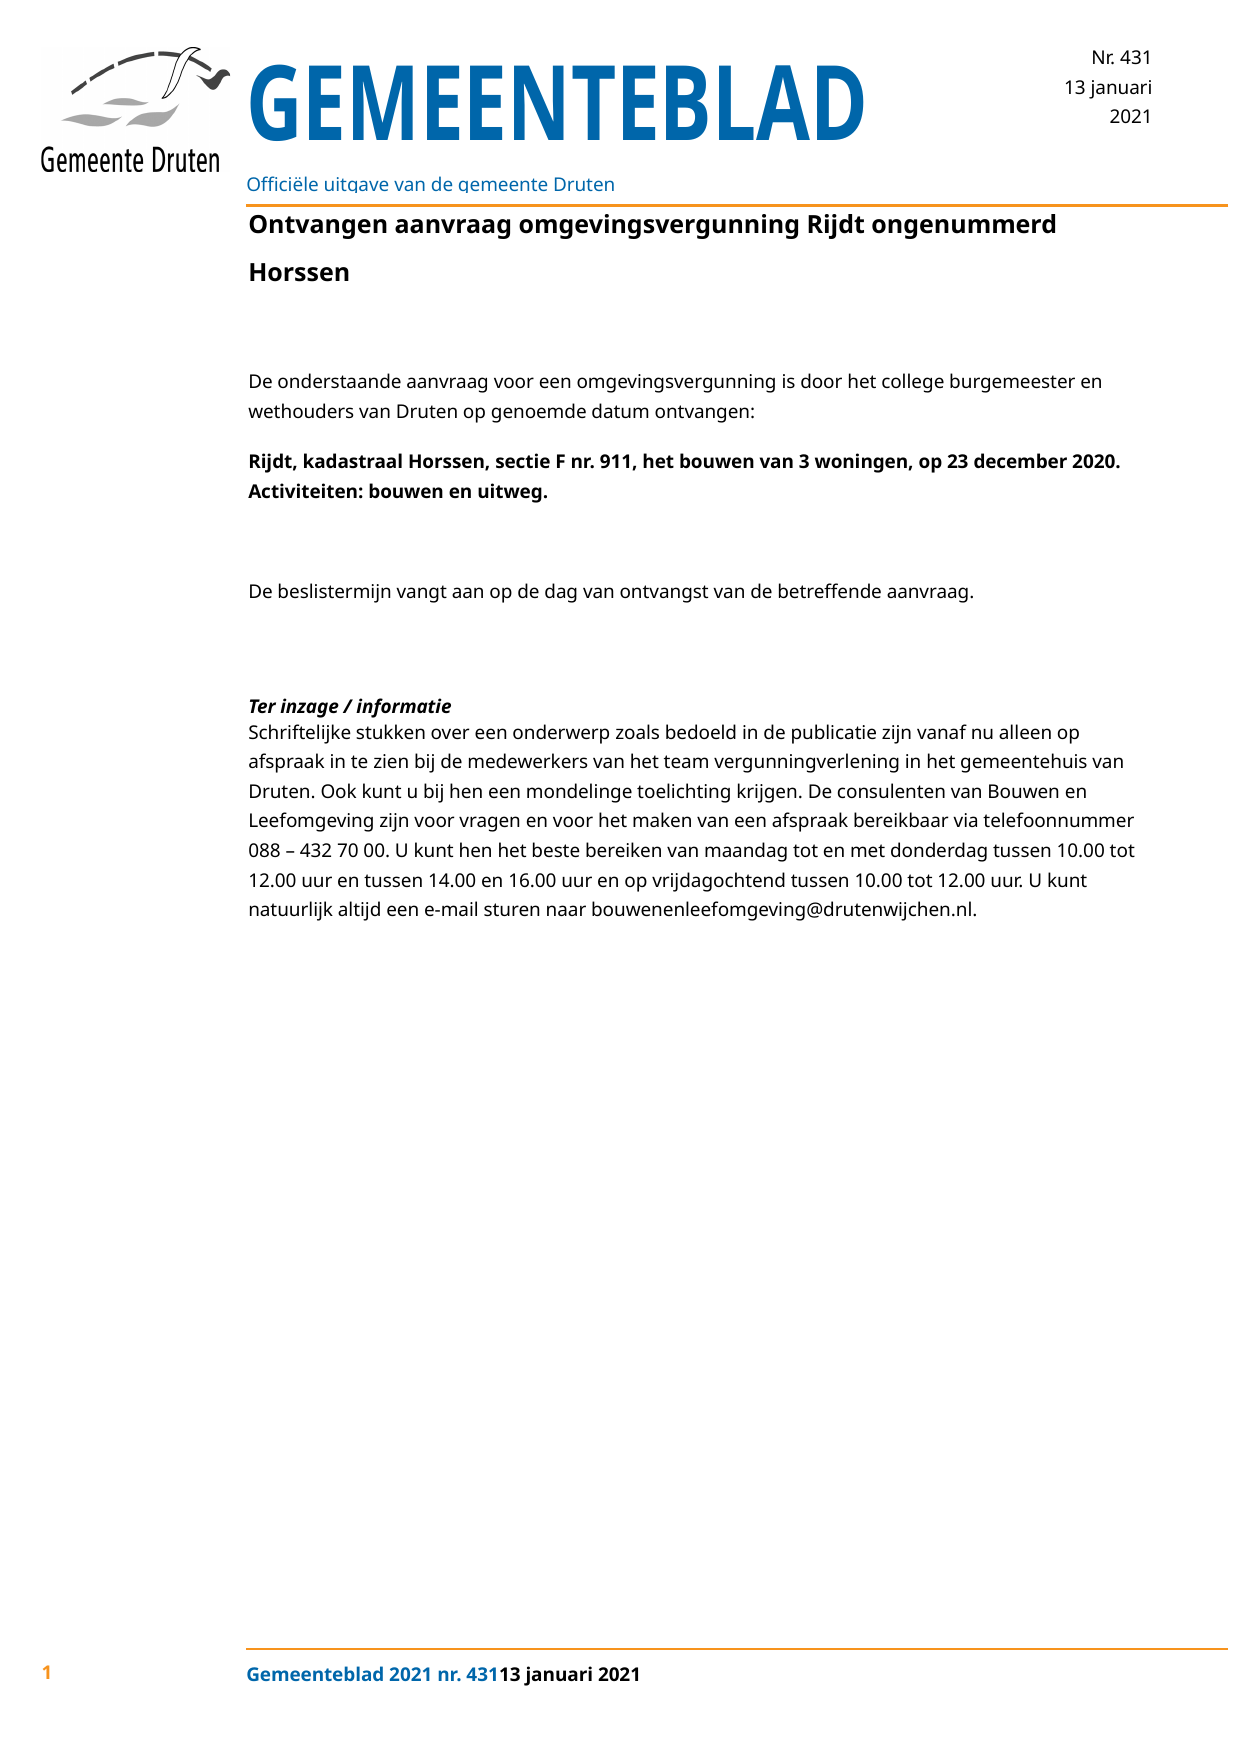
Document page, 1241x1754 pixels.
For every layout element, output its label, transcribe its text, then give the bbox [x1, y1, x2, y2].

text Ter inzage / informatie [248, 693, 1152, 719]
text Ontvangen aanvraag omgevingsvergunning Rijdt ongenummerd Horssen [248, 207, 1152, 288]
picture [41, 47, 231, 172]
text Schriftelijke stukken over een onderwerp zoals bedoeld in de publicatie zijn vanaf nu alleen op afspraak in te zien bij de medewerkers van het team vergunningverlening in het gemeentehuis van Druten. Ook kunt u bij hen een mondelinge toelichting krijgen. De consulenten van Bouwen en Leefomgeving zijn voor vragen en voor het maken van een afspraak bereikbaar via telefoonnummer 088 – 432 70 00. U kunt hen het beste bereiken van maandag tot en met donderdag tussen 10.00 tot 12.00 uur en tussen 14.00 en 16.00 uur en op vrijdagochtend tussen 10.00 tot 12.00 uur. U kunt natuurlijk altijd een e-mail sturen naar bouwenenleefomgeving@drutenwijchen.nl. [248, 719, 1152, 922]
text De beslistermijn vangt aan op de dag van ontvangst van de betreffende aanvraag. [248, 579, 1152, 604]
text Rijdt, kadastraal Horssen, sectie F nr. 911, het bouwen van 3 woningen, op 23 december 2020. Activiteiten: bouwen en uitweg. [248, 448, 1152, 504]
text De onderstaande aanvraag voor een omgevingsvergunning is door het college burgemeester en wethouders van Druten op genoemde datum ontvangen: [248, 368, 1152, 424]
